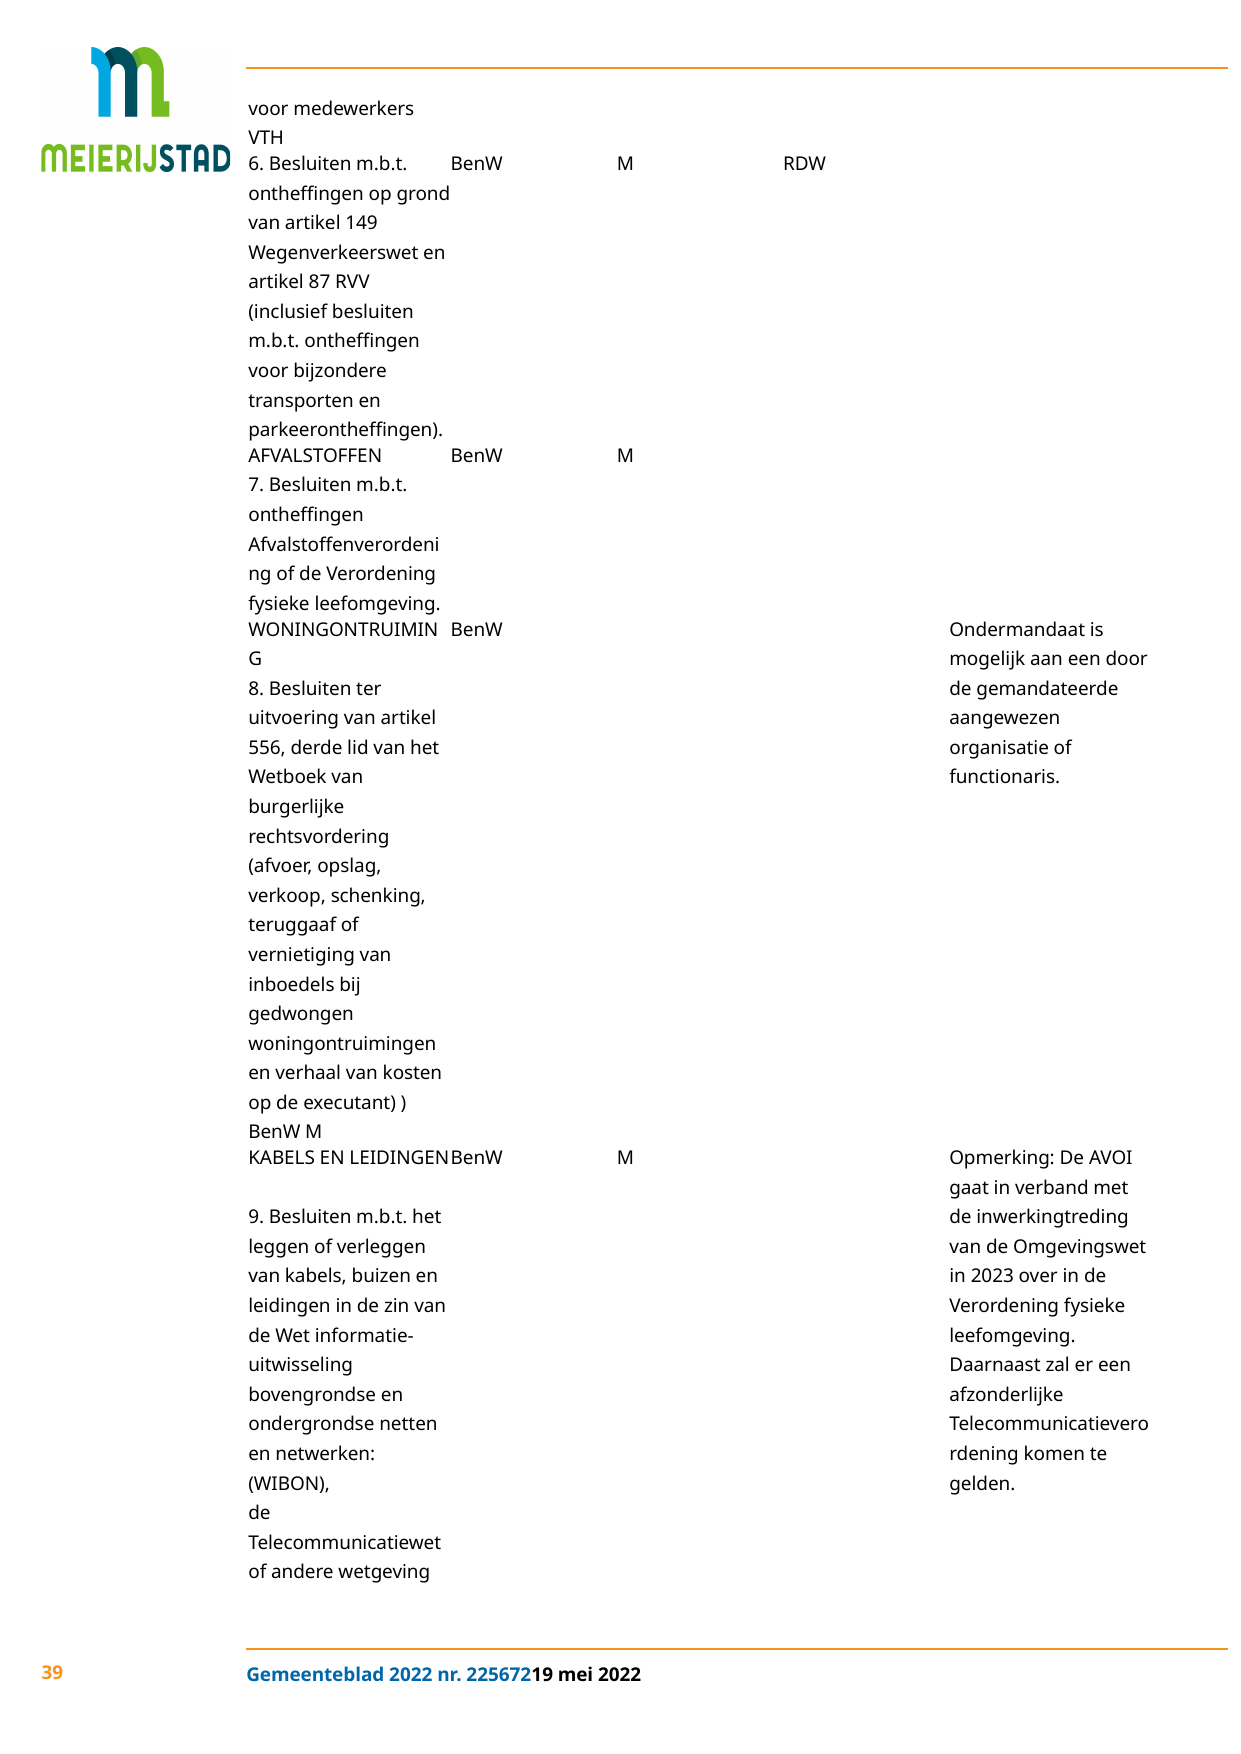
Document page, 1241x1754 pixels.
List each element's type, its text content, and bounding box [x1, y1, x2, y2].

picture [41, 47, 231, 172]
table_cell BenW [450, 1144, 617, 1584]
table_cell [617, 95, 783, 150]
table_cell [783, 95, 949, 150]
table_cell KABELS EN LEIDINGEN 9. Besluiten m.b.t. het leggen of verleggen van kabels, buizen en leidingen in de zin van de Wet informatie-uitwisseling bovengrondse en ondergrondse netten en netwerken:(WIBON), de Telecommunicatiewet of andere wetgeving [248, 1144, 450, 1584]
table_cell 6. Besluiten m.b.t. ontheffingen op grond van artikel 149 Wegenverkeerswet en artikel 87 RVV (inclusief besluiten m.b.t. ontheffingen voor bijzondere transporten en parkeerontheffingen). [248, 150, 450, 442]
table_cell RDW [783, 150, 949, 442]
table_cell WONINGONTRUIMING 8. Besluiten ter uitvoering van artikel 556, derde lid van het Wetboek van burgerlijke rechtsvordering (afvoer, opslag, verkoop, schenking, teruggaaf of vernietiging van inboedels bij gedwongen woningontruimingen en verhaal van kosten op de executant) ) BenW M [248, 616, 450, 1144]
table_cell [450, 95, 617, 150]
table_cell Opmerking: De AVOI gaat in verband met de inwerkingtreding van de Omgevingswet in 2023 over in de Verordening fysieke leefomgeving. Daarnaast zal er een afzonderlijke Telecommunicatieverordening komen te gelden. [949, 1144, 1152, 1584]
table_cell M [617, 150, 783, 442]
table_cell M [617, 442, 783, 616]
table_cell [783, 1144, 949, 1584]
table_cell voor medewerkers VTH [248, 95, 450, 150]
table_cell [617, 616, 783, 1144]
table_cell BenW [450, 442, 617, 616]
table_cell AFVALSTOFFEN 7. Besluiten m.b.t. ontheffingen Afvalstoffenverordening of de Verordening fysieke leefomgeving. [248, 442, 450, 616]
table_cell [949, 95, 1152, 150]
table_cell [783, 616, 949, 1144]
table_cell BenW [450, 150, 617, 442]
table_cell [949, 150, 1152, 442]
table_cell Ondermandaat is mogelijk aan een door de gemandateerde aangewezen organisatie of functionaris. [949, 616, 1152, 1144]
table_cell [783, 442, 949, 616]
table_cell BenW [450, 616, 617, 1144]
table_cell M [617, 1144, 783, 1584]
table_cell [949, 442, 1152, 616]
